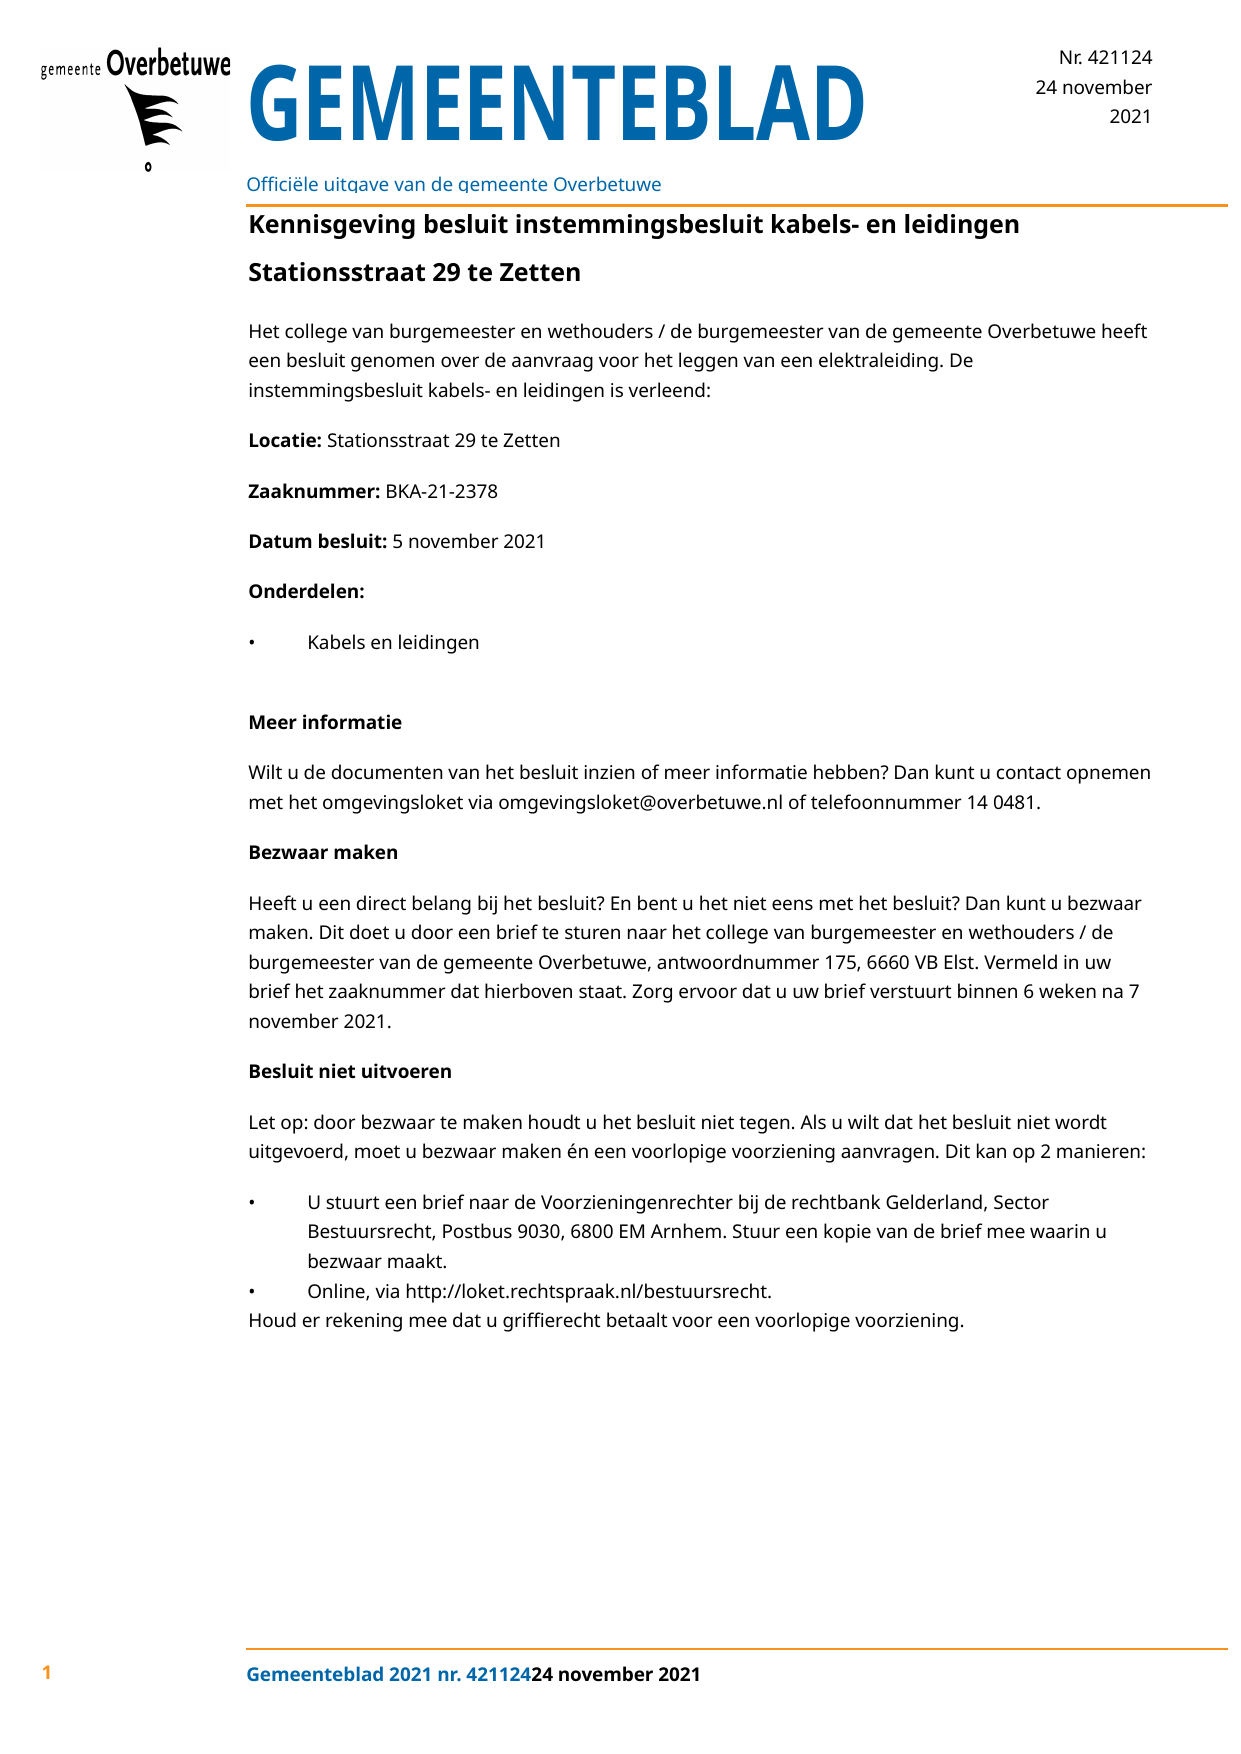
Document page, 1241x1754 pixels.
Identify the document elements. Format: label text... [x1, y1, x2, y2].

list Kabels en leidingen [248, 629, 1152, 655]
text Kennisgeving besluit instemmingsbesluit kabels- en leidingen Stationsstraat 29 te Zetten [248, 207, 1152, 288]
list U stuurt een brief naar de Voorzieningenrechter bij de rechtbank Gelderland, Sector Bestuursrecht, Postbus 9030, 6800 EM Arnhem. Stuur een kopie van de brief mee waarin u bezwaar maakt. [248, 1189, 1152, 1274]
text Meer informatie [248, 709, 1152, 735]
text Heeft u een direct belang bij het besluit? En bent u het niet eens met het besluit? Dan kunt u bezwaar maken. Dit doet u door een brief te sturen naar het college van burgemeester en wethouders / de burgemeester van de gemeente Overbetuwe, antwoordnummer 175, 6660 VB Elst. Vermeld in uw brief het zaaknummer dat hierboven staat. Zorg ervoor dat u uw brief verstuurt binnen 6 weken na 7 november 2021. [248, 890, 1152, 1034]
text Houd er rekening mee dat u griffierecht betaalt voor een voorlopige voorziening. [248, 1307, 1152, 1333]
text Onderdelen: [248, 579, 1152, 604]
text Zaaknummer: BKA-21-2378 [248, 478, 1152, 504]
text Besluit niet uitvoeren [248, 1059, 1152, 1084]
text Datum besluit: 5 november 2021 [248, 528, 1152, 554]
text Let op: door bezwaar te maken houdt u het besluit niet tegen. Als u wilt dat het besluit niet wordt uitgevoerd, moet u bezwaar maken én een voorlopige voorziening aanvragen. Dit kan op 2 manieren: [248, 1109, 1152, 1164]
text Het college van burgemeester en wethouders / de burgemeester van de gemeente Overbetuwe heeft een besluit genomen over de aanvraag voor het leggen van een elektraleiding. De instemmingsbesluit kabels- en leidingen is verleend: [248, 318, 1152, 403]
text Locatie: Stationsstraat 29 te Zetten [248, 427, 1152, 453]
list Online, via http://loket.rechtspraak.nl/bestuursrecht. [248, 1278, 1152, 1304]
picture [41, 47, 231, 172]
text Bezwaar maken [248, 839, 1152, 865]
text Wilt u de documenten van het besluit inzien of meer informatie hebben? Dan kunt u contact opnemen met het omgevingsloket via omgevingsloket@overbetuwe.nl of telefoonnummer 14 0481. [248, 759, 1152, 815]
